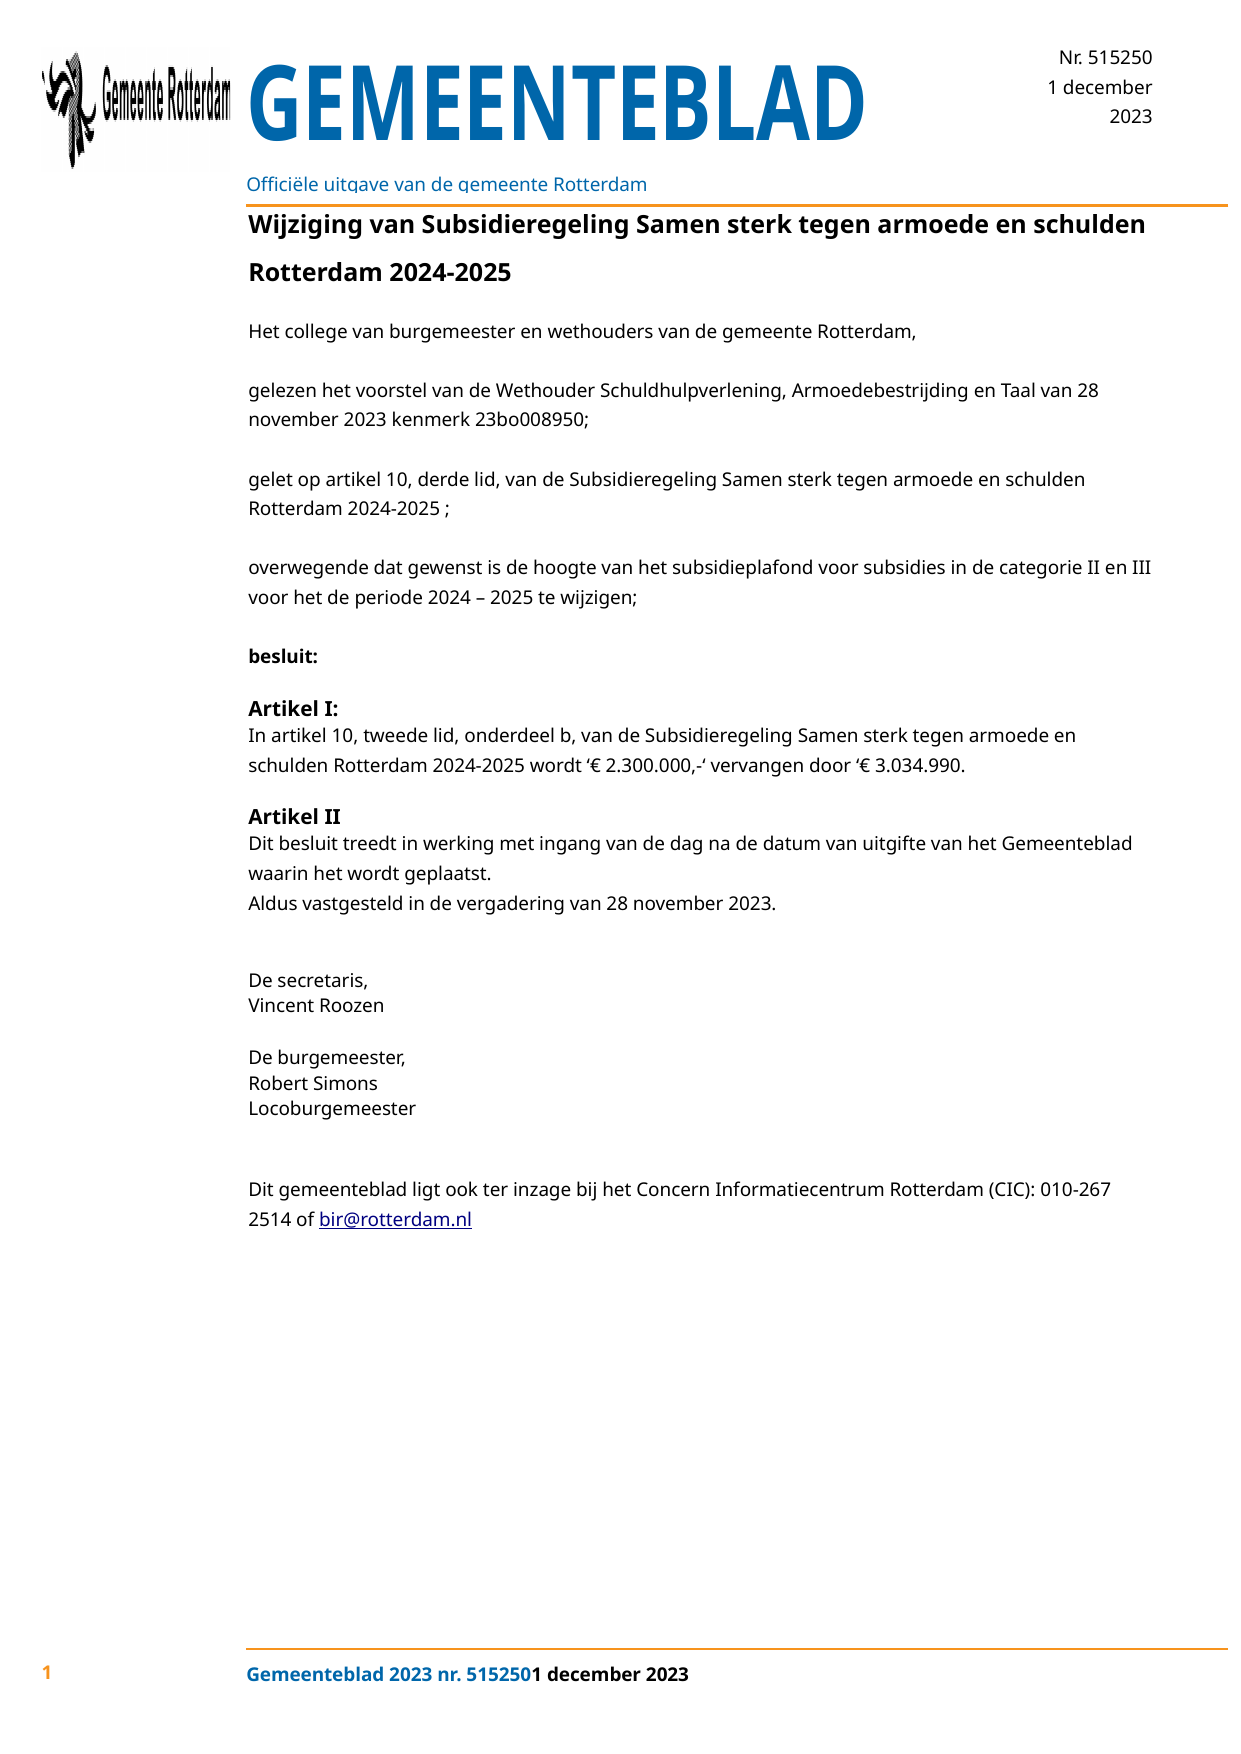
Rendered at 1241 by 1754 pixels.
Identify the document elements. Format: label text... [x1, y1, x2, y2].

text Locoburgemeester [248, 1096, 1152, 1121]
text besluit: [248, 643, 1152, 669]
text De burgemeester, [248, 1044, 1152, 1070]
text gelet op artikel 10, derde lid, van de Subsidieregeling Samen sterk tegen armoede en schulden Rotterdam 2024-2025 ; [248, 466, 1152, 521]
text Artikel II [248, 802, 1152, 831]
text gelezen het voorstel van de Wethouder Schuldhulpverlening, Armoedebestrijding en Taal van 28 november 2023 kenmerk 23bo008950; [248, 377, 1152, 432]
text Robert Simons [248, 1070, 1152, 1096]
text Dit besluit treedt in werking met ingang van de dag na de datum van uitgifte van het Gemeenteblad waarin het wordt geplaatst. [248, 831, 1152, 886]
text Artikel I: [248, 694, 1152, 722]
picture [41, 47, 231, 172]
text Wijziging van Subsidieregeling Samen sterk tegen armoede en schulden Rotterdam 2024-2025 [248, 207, 1152, 288]
text De secretaris, [248, 967, 1152, 993]
text Dit gemeenteblad ligt ook ter inzage bij het Concern Informatiecentrum Rotterdam (CIC): 010-267 2514 of bir@rotterdam.nl [248, 1176, 1152, 1232]
text Het college van burgemeester en wethouders van de gemeente Rotterdam, [248, 318, 1152, 344]
text In artikel 10, tweede lid, onderdeel b, van de Subsidieregeling Samen sterk tegen armoede en schulden Rotterdam 2024-2025 wordt ‘€ 2.300.000,-‘ vervangen door ‘€ 3.034.990. [248, 722, 1152, 777]
text overwegende dat gewenst is de hoogte van het subsidieplafond voor subsidies in de categorie II en III voor het de periode 2024 – 2025 te wijzigen; [248, 554, 1152, 610]
text Vincent Roozen [248, 993, 1152, 1018]
text Aldus vastgesteld in de vergadering van 28 november 2023. [248, 890, 1152, 916]
